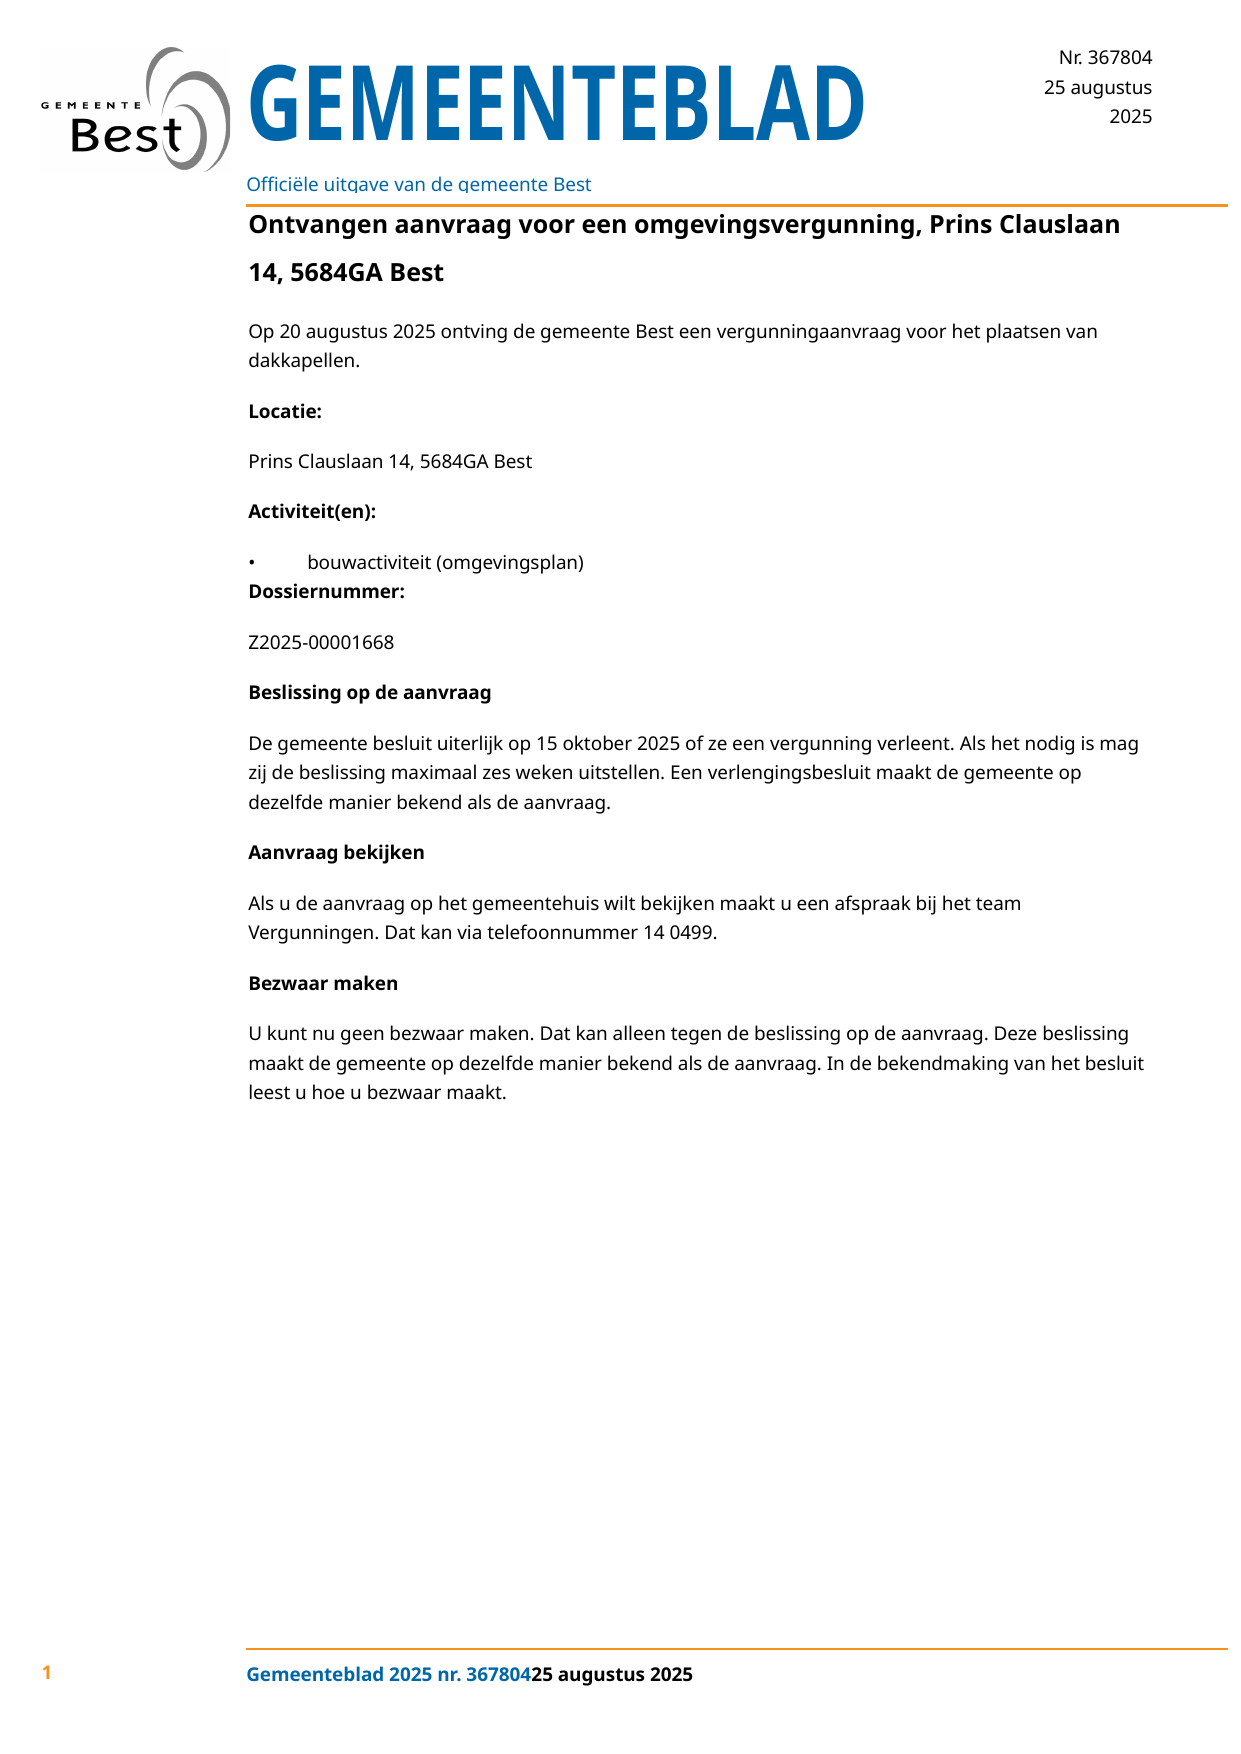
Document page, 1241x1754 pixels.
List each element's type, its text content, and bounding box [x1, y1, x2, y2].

text Ontvangen aanvraag voor een omgevingsvergunning, Prins Clauslaan 14, 5684GA Best [248, 207, 1152, 288]
text Op 20 augustus 2025 ontving de gemeente Best een vergunningaanvraag voor het plaatsen van dakkapellen. [248, 318, 1152, 373]
text Z2025-00001668 [248, 629, 1152, 655]
text Beslissing op de aanvraag [248, 679, 1152, 705]
text Locatie: [248, 398, 1152, 424]
text De gemeente besluit uiterlijk op 15 oktober 2025 of ze een vergunning verleent. Als het nodig is mag zij de beslissing maximaal zes weken uitstellen. Een verlengingsbesluit maakt de gemeente op dezelfde manier bekend als de aanvraag. [248, 730, 1152, 815]
text Prins Clauslaan 14, 5684GA Best [248, 448, 1152, 474]
text Als u de aanvraag op het gemeentehuis wilt bekijken maakt u een afspraak bij het team Vergunningen. Dat kan via telefoonnummer 14 0499. [248, 890, 1152, 945]
text Dossiernummer: [248, 579, 1152, 604]
text U kunt nu geen bezwaar maken. Dat kan alleen tegen de beslissing op de aanvraag. Deze beslissing maakt de gemeente op dezelfde manier bekend als de aanvraag. In de bekendmaking van het besluit leest u hoe u bezwaar maakt. [248, 1020, 1152, 1105]
picture [41, 47, 231, 172]
text Bezwaar maken [248, 970, 1152, 996]
list bouwactiviteit (omgevingsplan) [248, 549, 1152, 575]
text Aanvraag bekijken [248, 839, 1152, 865]
text Activiteit(en): [248, 499, 1152, 524]
